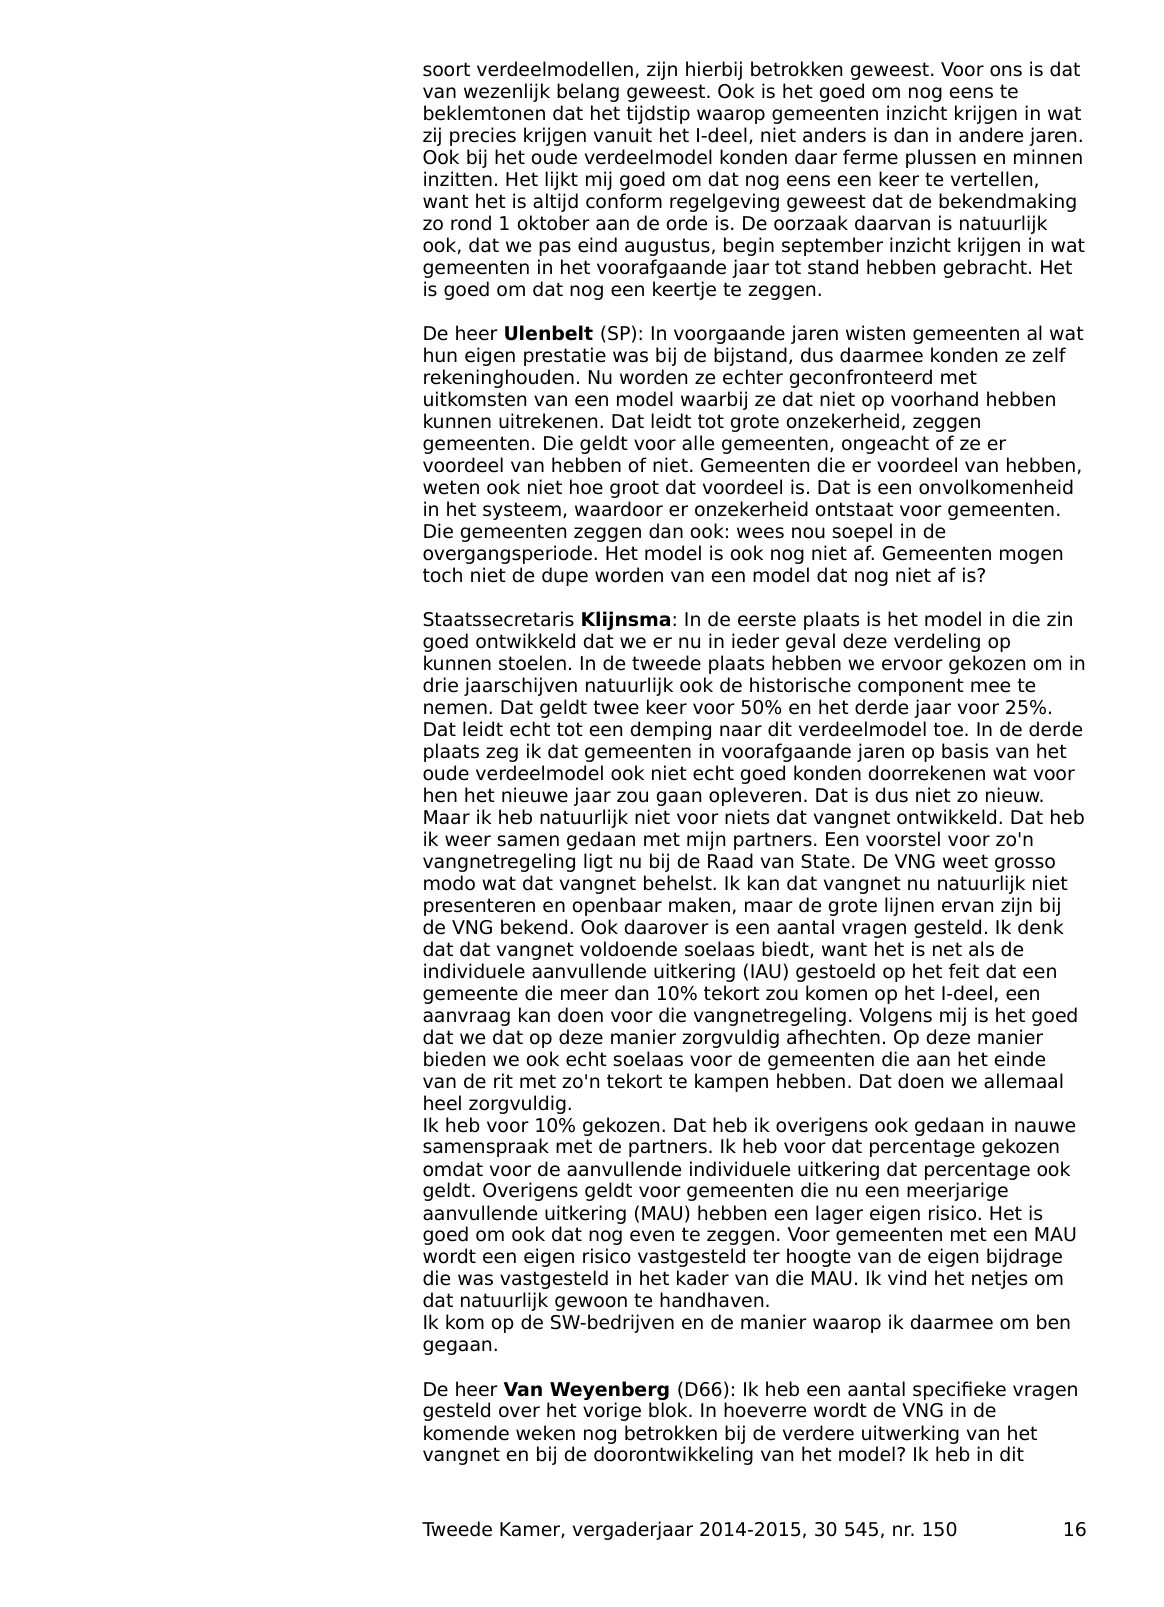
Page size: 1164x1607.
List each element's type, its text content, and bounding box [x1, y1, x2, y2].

text De heer Van Weyenberg (D66): Ik heb een aantal specifieke vragen gesteld over het vorige blok. In hoeverre wordt de VNG in de komende weken nog betrokken bij de verdere uitwerking van het vangnet en bij de doorontwikkeling van het model? Ik heb in dit [422, 1378, 1087, 1466]
text Ik heb voor 10% gekozen. Dat heb ik overigens ook gedaan in nauwe samenspraak met de partners. Ik heb voor dat percentage gekozen omdat voor de aanvullende individuele uitkering dat percentage ook geldt. Overigens geldt voor gemeenten die nu een meerjarige aanvullende uitkering (MAU) hebben een lager eigen risico. Het is goed om ook dat nog even te zeggen. Voor gemeenten met een MAU wordt een eigen risico vastgesteld ter hoogte van de eigen bijdrage die was vastgesteld in het kader van die MAU. Ik vind het netjes om dat natuurlijk gewoon te handhaven. [422, 1114, 1087, 1312]
text Ik kom op de SW-bedrijven en de manier waarop ik daarmee om ben gegaan. [422, 1312, 1087, 1356]
text Maar ik heb natuurlijk niet voor niets dat vangnet ontwikkeld. Dat heb ik weer samen gedaan met mijn partners. Een voorstel voor zo'n vangnetregeling ligt nu bij de Raad van State. De VNG weet grosso modo wat dat vangnet behelst. Ik kan dat vangnet nu natuurlijk niet presenteren en openbaar maken, maar de grote lijnen ervan zijn bij de VNG bekend. Ook daarover is een aantal vragen gesteld. Ik denk dat dat vangnet voldoende soelaas biedt, want het is net als de individuele aanvullende uitkering (IAU) gestoeld op het feit dat een gemeente die meer dan 10% tekort zou komen op het I-deel, een aanvraag kan doen voor die vangnetregeling. Volgens mij is het goed dat we dat op deze manier zorgvuldig afhechten. Op deze manier bieden we ook echt soelaas voor de gemeenten die aan het einde van de rit met zo'n tekort te kampen hebben. Dat doen we allemaal heel zorgvuldig. [422, 807, 1087, 1114]
text De heer Ulenbelt (SP): In voorgaande jaren wisten gemeenten al wat hun eigen prestatie was bij de bijstand, dus daarmee konden ze zelf rekeninghouden. Nu worden ze echter geconfronteerd met uitkomsten van een model waarbij ze dat niet op voorhand hebben kunnen uitrekenen. Dat leidt tot grote onzekerheid, zeggen gemeenten. Die geldt voor alle gemeenten, ongeacht of ze er voordeel van hebben of niet. Gemeenten die er voordeel van hebben, weten ook niet hoe groot dat voordeel is. Dat is een onvolkomenheid in het systeem, waardoor er onzekerheid ontstaat voor gemeenten. Die gemeenten zeggen dan ook: wees nou soepel in de overgangsperiode. Het model is ook nog niet af. Gemeenten mogen toch niet de dupe worden van een model dat nog niet af is? [422, 323, 1087, 587]
text Staatssecretaris Klijnsma: In de eerste plaats is het model in die zin goed ontwikkeld dat we er nu in ieder geval deze verdeling op kunnen stoelen. In de tweede plaats hebben we ervoor gekozen om in drie jaarschijven natuurlijk ook de historische component mee te nemen. Dat geldt twee keer voor 50% en het derde jaar voor 25%. Dat leidt echt tot een demping naar dit verdeelmodel toe. In de derde plaats zeg ik dat gemeenten in voorafgaande jaren op basis van het oude verdeelmodel ook niet echt goed konden doorrekenen wat voor hen het nieuwe jaar zou gaan opleveren. Dat is dus niet zo nieuw. [422, 609, 1087, 807]
text soort verdeelmodellen, zijn hierbij betrokken geweest. Voor ons is dat van wezenlijk belang geweest. Ook is het goed om nog eens te beklemtonen dat het tijdstip waarop gemeenten inzicht krijgen in wat zij precies krijgen vanuit het I-deel, niet anders is dan in andere jaren. Ook bij het oude verdeelmodel konden daar ferme plussen en minnen inzitten. Het lijkt mij goed om dat nog eens een keer te vertellen, want het is altijd conform regelgeving geweest dat de bekendmaking zo rond 1 oktober aan de orde is. De oorzaak daarvan is natuurlijk ook, dat we pas eind augustus, begin september inzicht krijgen in wat gemeenten in het voorafgaande jaar tot stand hebben gebracht. Het is goed om dat nog een keertje te zeggen. [422, 59, 1087, 301]
